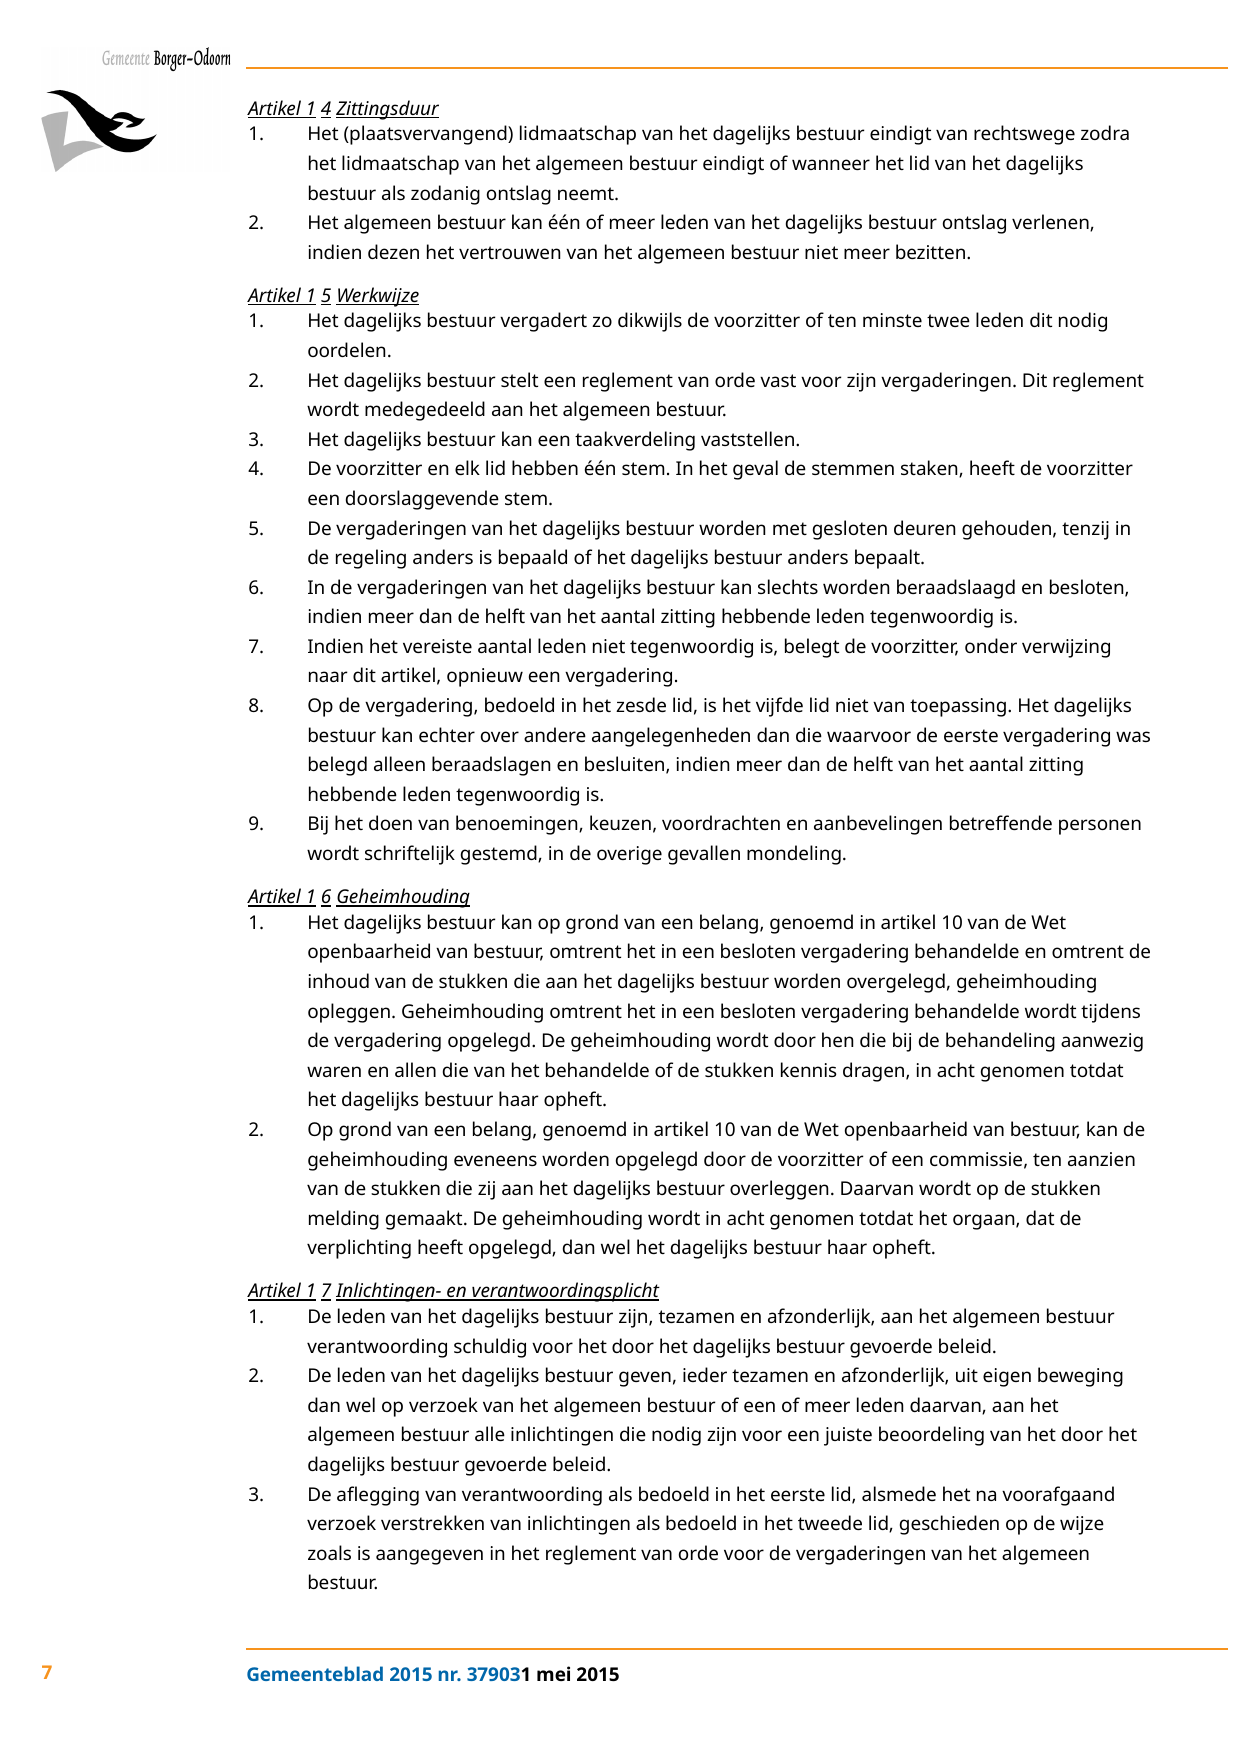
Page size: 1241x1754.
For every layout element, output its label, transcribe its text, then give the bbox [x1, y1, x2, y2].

list Bij het doen van benoemingen, keuzen, voordrachten en aanbevelingen betreffende personen wordt schriftelijk gestemd, in de overige gevallen mondeling. [248, 811, 1152, 866]
list Het dagelijks bestuur stelt een reglement van orde vast voor zijn vergaderingen. Dit reglement wordt medegedeeld aan het algemeen bestuur. [248, 367, 1152, 422]
list De leden van het dagelijks bestuur zijn, tezamen en afzonderlijk, aan het algemeen bestuur verantwoording schuldig voor het door het dagelijks bestuur gevoerde beleid. [248, 1303, 1152, 1359]
list De voorzitter en elk lid hebben één stem. In het geval de stemmen staken, heeft de voorzitter een doorslaggevende stem. [248, 456, 1152, 511]
text Artikel 1 7 Inlichtingen- en verantwoordingsplicht [248, 1278, 1152, 1303]
list Op de vergadering, bedoeld in het zesde lid, is het vijfde lid niet van toepassing. Het dagelijks bestuur kan echter over andere aangelegenheden dan die waarvoor de eerste vergadering was belegd alleen beraadslagen en besluiten, indien meer dan de helft van het aantal zitting hebbende leden tegenwoordig is. [248, 692, 1152, 807]
list Het algemeen bestuur kan één of meer leden van het dagelijks bestuur ontslag verlenen, indien dezen het vertrouwen van het algemeen bestuur niet meer bezitten. [248, 209, 1152, 264]
list Het dagelijks bestuur vergadert zo dikwijls de voorzitter of ten minste twee leden dit nodig oordelen. [248, 308, 1152, 363]
list In de vergaderingen van het dagelijks bestuur kan slechts worden beraadslaagd en besloten, indien meer dan de helft van het aantal zitting hebbende leden tegenwoordig is. [248, 574, 1152, 629]
list Het (plaatsvervangend) lidmaatschap van het dagelijks bestuur eindigt van rechtswege zodra het lidmaatschap van het algemeen bestuur eindigt of wanneer het lid van het dagelijks bestuur als zodanig ontslag neemt. [248, 121, 1152, 205]
picture [41, 47, 231, 172]
text Artikel 1 6 Geheimhouding [248, 883, 1152, 909]
list De aflegging van verantwoording als bedoeld in het eerste lid, alsmede het na voorafgaand verzoek verstrekken van inlichtingen als bedoeld in het tweede lid, geschieden op de wijze zoals is aangegeven in het reglement van orde voor de vergaderingen van het algemeen bestuur. [248, 1481, 1152, 1595]
list De vergaderingen van het dagelijks bestuur worden met gesloten deuren gehouden, tenzij in de regeling anders is bepaald of het dagelijks bestuur anders bepaalt. [248, 515, 1152, 570]
text Artikel 1 4 Zittingsduur [248, 95, 1152, 121]
text Artikel 1 5 Werkwijze [248, 282, 1152, 308]
list Indien het vereiste aantal leden niet tegenwoordig is, belegt de voorzitter, onder verwijzing naar dit artikel, opnieuw een vergadering. [248, 633, 1152, 688]
list Het dagelijks bestuur kan een taakverdeling vaststellen. [248, 426, 1152, 452]
list De leden van het dagelijks bestuur geven, ieder tezamen en afzonderlijk, uit eigen beweging dan wel op verzoek van het algemeen bestuur of een of meer leden daarvan, aan het algemeen bestuur alle inlichtingen die nodig zijn voor een juiste beoordeling van het door het dagelijks bestuur gevoerde beleid. [248, 1362, 1152, 1477]
list Het dagelijks bestuur kan op grond van een belang, genoemd in artikel 10 van de Wet openbaarheid van bestuur, omtrent het in een besloten vergadering behandelde en omtrent de inhoud van de stukken die aan het dagelijks bestuur worden overgelegd, geheimhouding opleggen. Geheimhouding omtrent het in een besloten vergadering behandelde wordt tijdens de vergadering opgelegd. De geheimhouding wordt door hen die bij de behandeling aanwezig waren en allen die van het behandelde of de stukken kennis dragen, in acht genomen totdat het dagelijks bestuur haar opheft. [248, 909, 1152, 1112]
list Op grond van een belang, genoemd in artikel 10 van de Wet openbaarheid van bestuur, kan de geheimhouding eveneens worden opgelegd door de voorzitter of een commissie, ten aanzien van de stukken die zij aan het dagelijks bestuur overleggen. Daarvan wordt op de stukken melding gemaakt. De geheimhouding wordt in acht genomen totdat het orgaan, dat de verplichting heeft opgelegd, dan wel het dagelijks bestuur haar opheft. [248, 1116, 1152, 1260]
